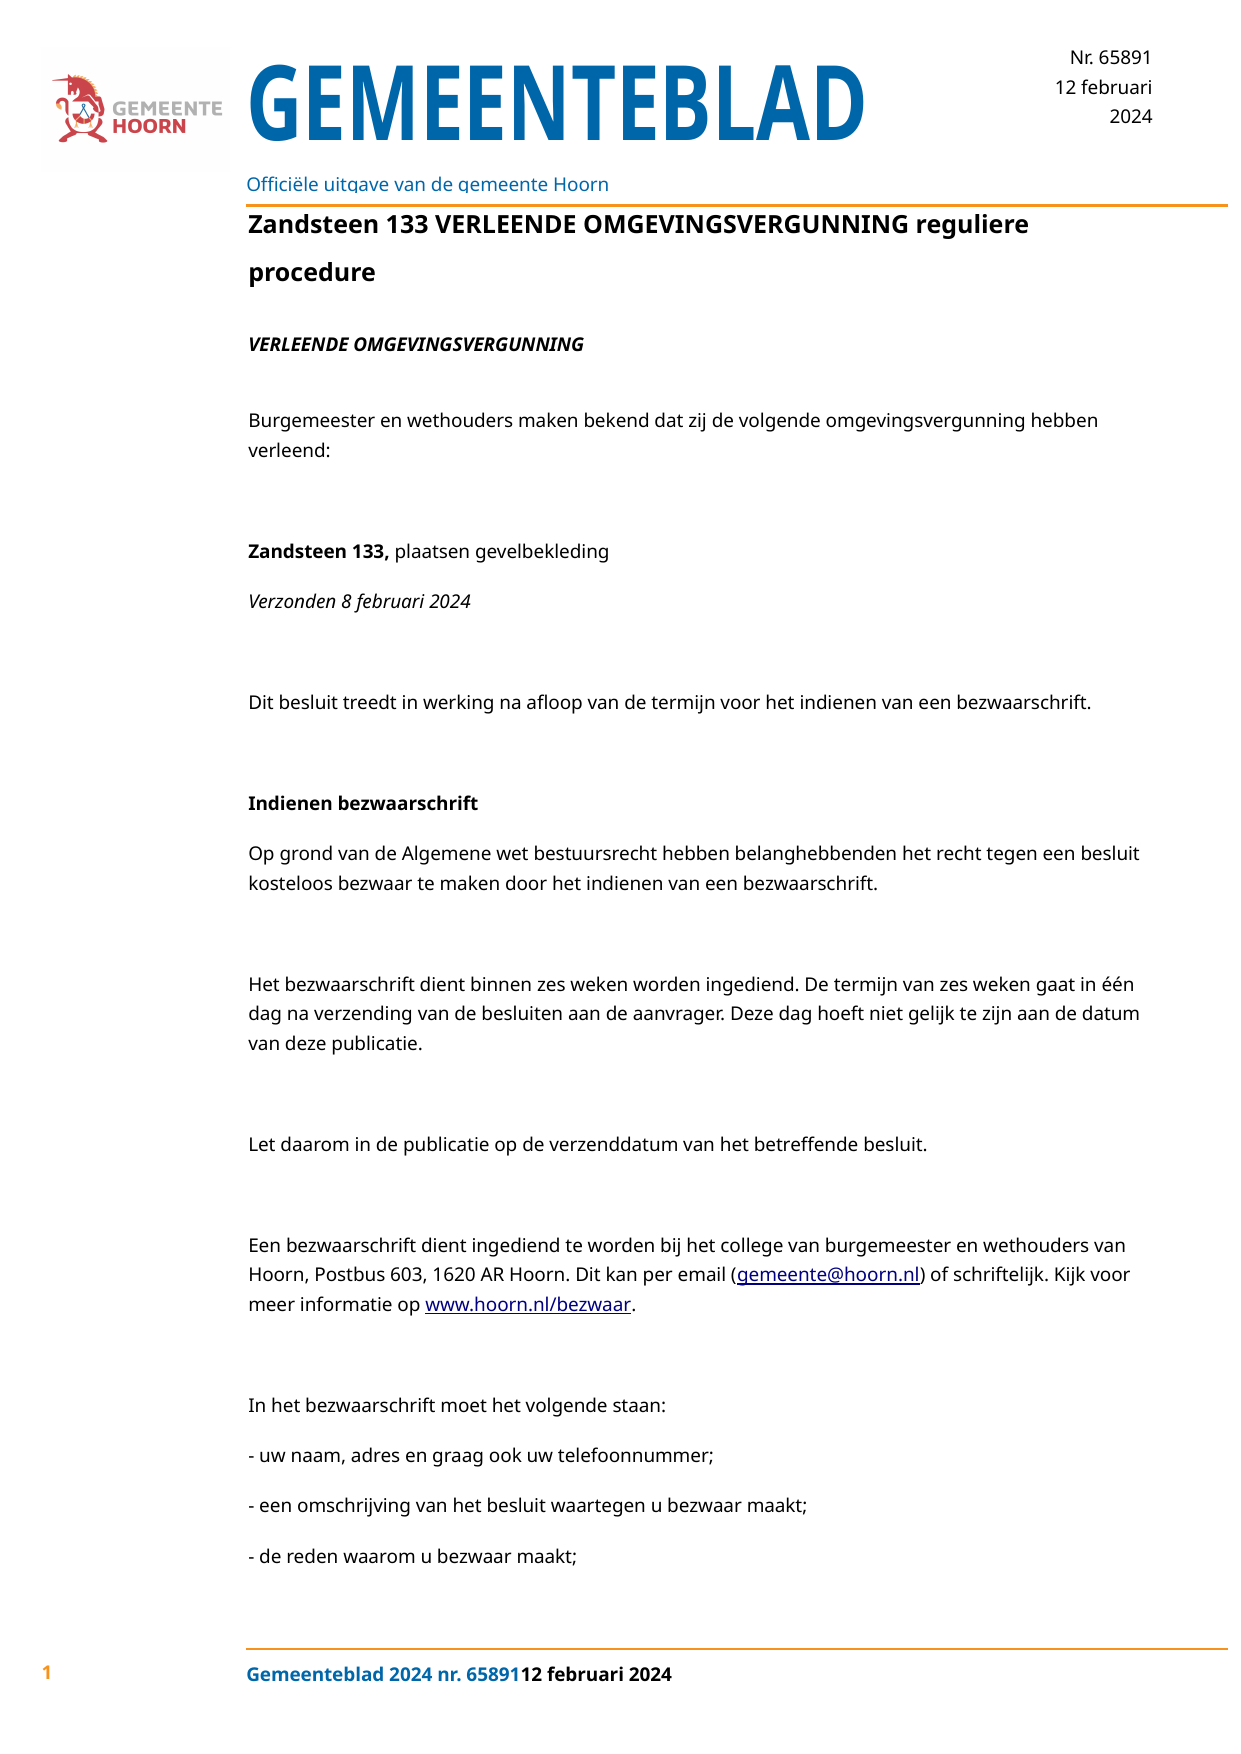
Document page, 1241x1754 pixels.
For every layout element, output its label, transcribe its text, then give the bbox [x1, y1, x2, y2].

text Burgemeester en wethouders maken bekend dat zij de volgende omgevingsvergunning hebben verleend: [248, 408, 1152, 463]
text Zandsteen 133 VERLEENDE OMGEVINGSVERGUNNING reguliere procedure [248, 207, 1152, 288]
text Op grond van de Algemene wet bestuursrecht hebben belanghebbenden het recht tegen een besluit kosteloos bezwaar te maken door het indienen van een bezwaarschrift. [248, 841, 1152, 896]
text Een bezwaarschrift dient ingediend te worden bij het college van burgemeester en wethouders van Hoorn, Postbus 603, 1620 AR Hoorn. Dit kan per email (gemeente@hoorn.nl) of schriftelijk. Kijk voor meer informatie op www.hoorn.nl/bezwaar. [248, 1232, 1152, 1317]
picture [41, 47, 231, 172]
text - de reden waarom u bezwaar maakt; [248, 1543, 1152, 1569]
text Verzonden 8 februari 2024 [248, 588, 1152, 614]
text Let daarom in de publicatie op de verzenddatum van het betreffende besluit. [248, 1131, 1152, 1157]
text Dit besluit treedt in werking na afloop van de termijn voor het indienen van een bezwaarschrift. [248, 689, 1152, 715]
text Indienen bezwaarschrift [248, 790, 1152, 816]
text In het bezwaarschrift moet het volgende staan: [248, 1392, 1152, 1417]
text Het bezwaarschrift dient binnen zes weken worden ingediend. De termijn van zes weken gaat in één dag na verzending van de besluiten aan de aanvrager. Deze dag hoeft niet gelijk te zijn aan de datum van deze publicatie. [248, 971, 1152, 1056]
text Zandsteen 133, plaatsen gevelbekleding [248, 538, 1152, 564]
text VERLEENDE OMGEVINGSVERGUNNING [248, 331, 1152, 357]
text - een omschrijving van het besluit waartegen u bezwaar maakt; [248, 1493, 1152, 1518]
text - uw naam, adres en graag ook uw telefoonnummer; [248, 1442, 1152, 1468]
